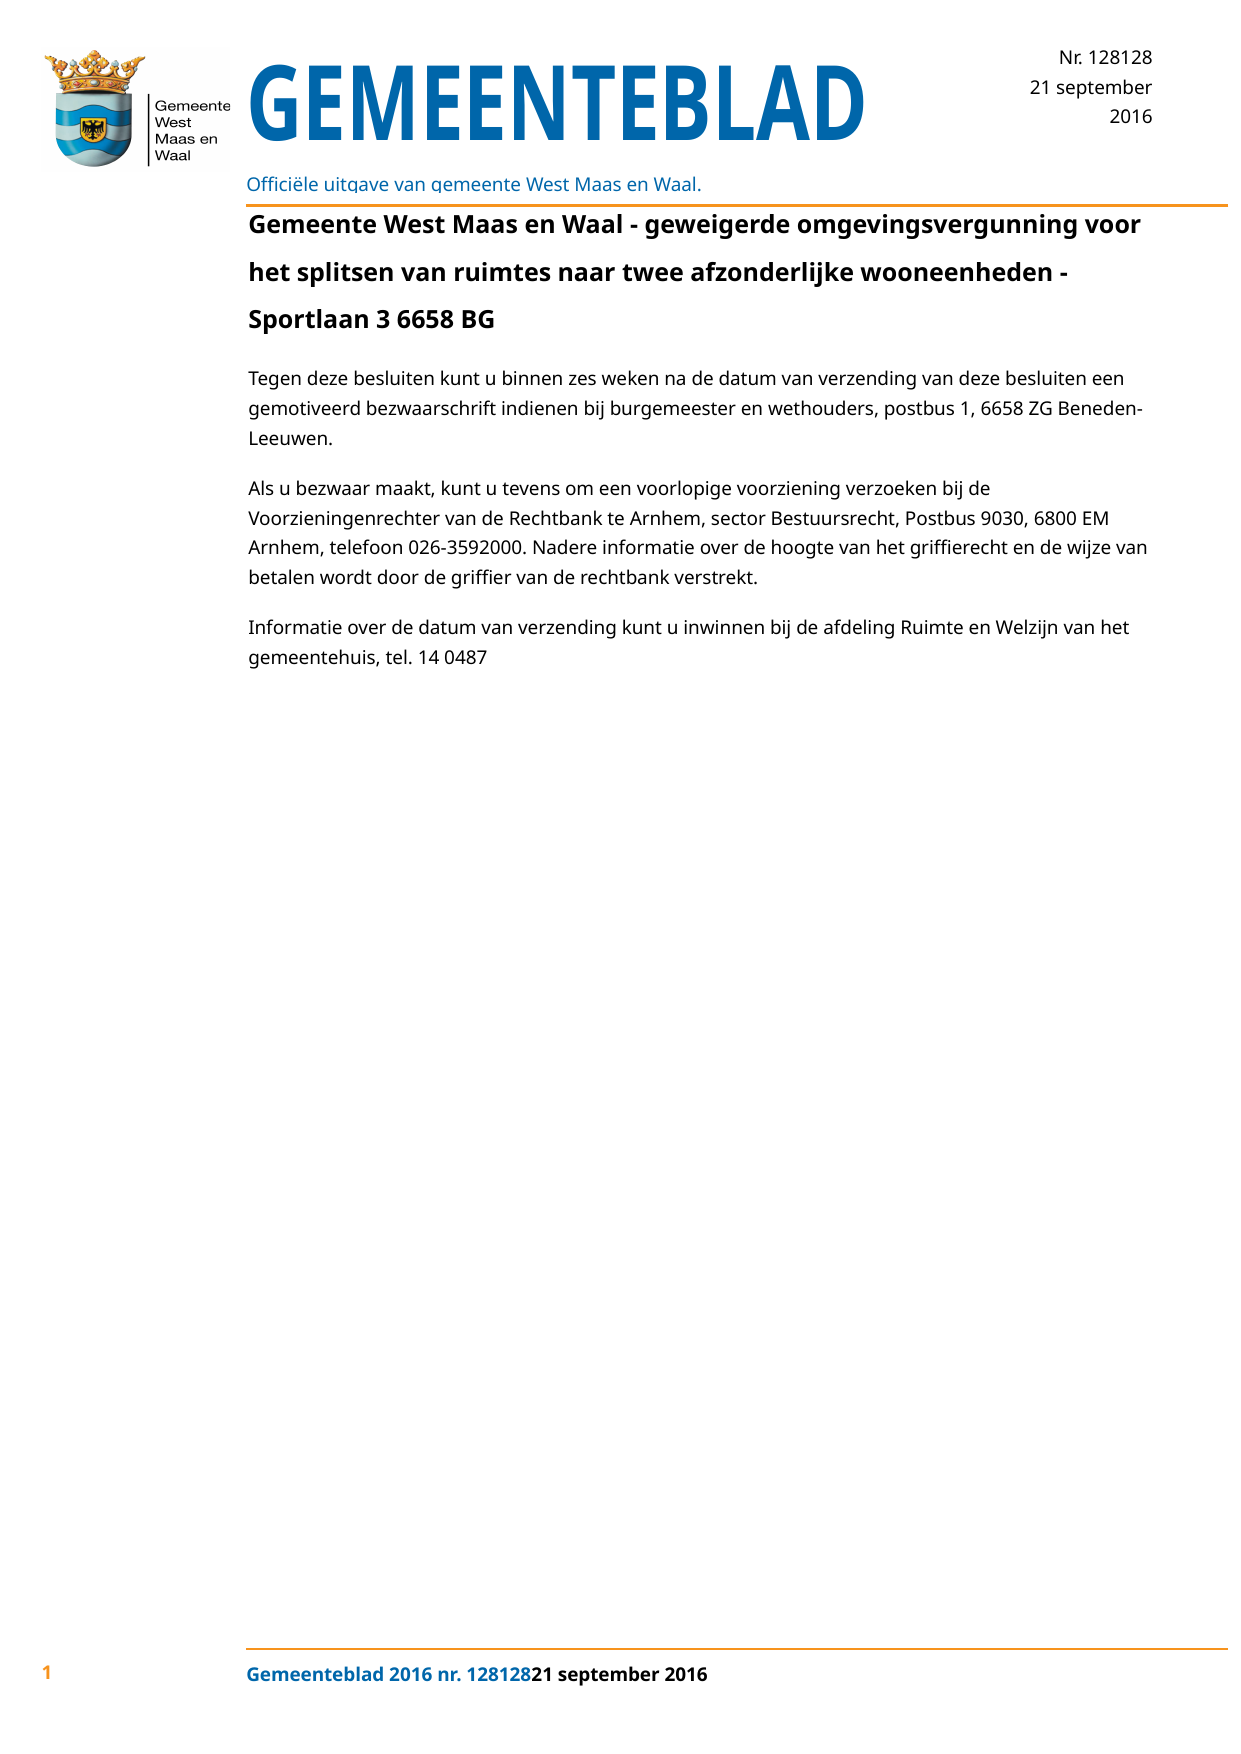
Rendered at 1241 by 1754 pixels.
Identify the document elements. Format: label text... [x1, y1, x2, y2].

text Als u bezwaar maakt, kunt u tevens om een voorlopige voorziening verzoeken bij de Voorzieningenrechter van de Rechtbank te Arnhem, sector Bestuursrecht, Postbus 9030, 6800 EM Arnhem, telefoon 026-3592000. Nadere informatie over de hoogte van het griffierecht en de wijze van betalen wordt door de griffier van de rechtbank verstrekt. [248, 475, 1152, 589]
picture [41, 47, 231, 172]
text Informatie over de datum van verzending kunt u inwinnen bij de afdeling Ruimte en Welzijn van het gemeentehuis, tel. 14 0487 [248, 614, 1152, 669]
text Tegen deze besluiten kunt u binnen zes weken na de datum van verzending van deze besluiten een gemotiveerd bezwaarschrift indienen bij burgemeester en wethouders, postbus 1, 6658 ZG Beneden-Leeuwen. [248, 366, 1152, 450]
text Gemeente West Maas en Waal - geweigerde omgevingsvergunning voor het splitsen van ruimtes naar twee afzonderlijke wooneenheden - Sportlaan 3 6658 BG [248, 207, 1152, 336]
